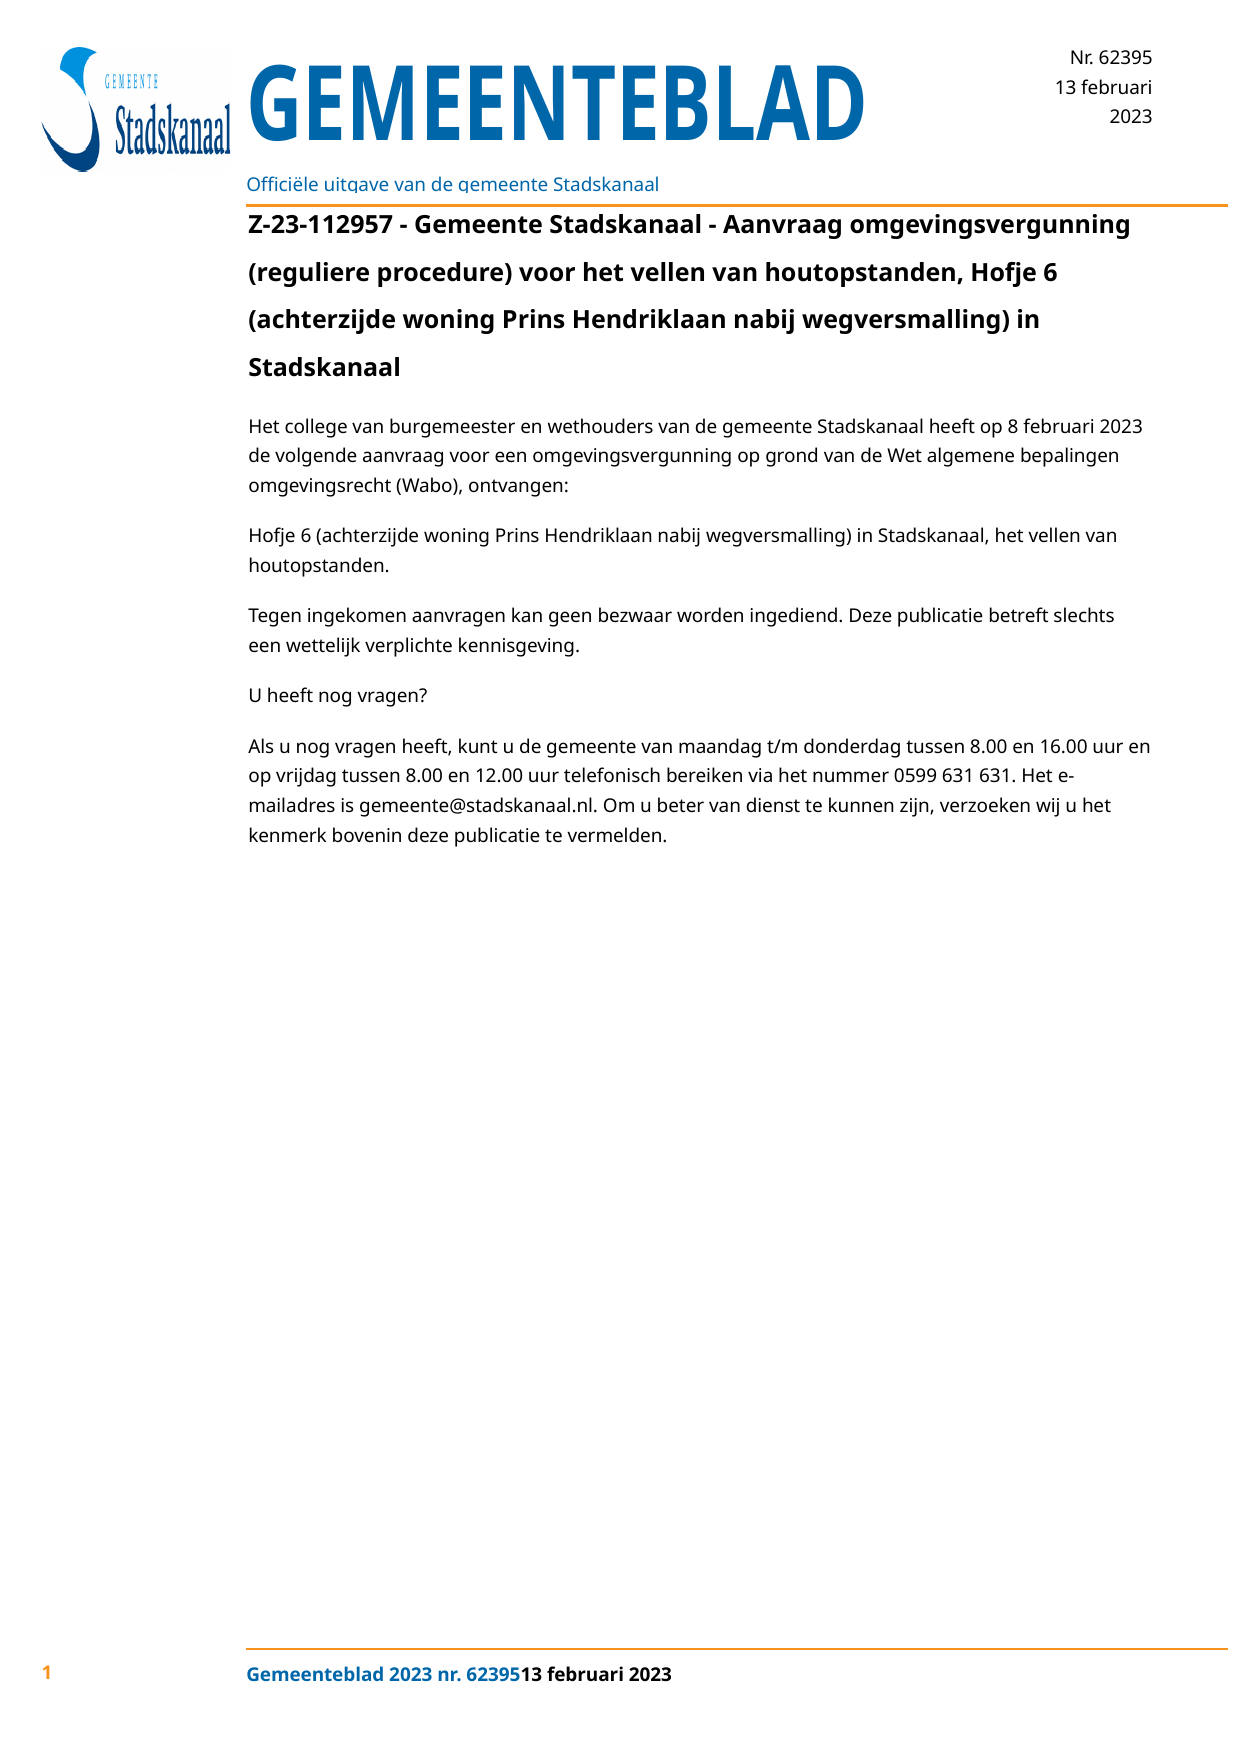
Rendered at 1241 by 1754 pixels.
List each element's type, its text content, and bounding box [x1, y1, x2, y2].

text Z-23-112957 - Gemeente Stadskanaal - Aanvraag omgevingsvergunning (reguliere procedure) voor het vellen van houtopstanden, Hofje 6 (achterzijde woning Prins Hendriklaan nabij wegversmalling) in Stadskanaal [248, 207, 1152, 384]
text Tegen ingekomen aanvragen kan geen bezwaar worden ingediend. Deze publicatie betreft slechts een wettelijk verplichte kennisgeving. [248, 603, 1152, 658]
picture [41, 47, 231, 172]
text Het college van burgemeester en wethouders van de gemeente Stadskanaal heeft op 8 februari 2023 de volgende aanvraag voor een omgevingsvergunning op grond van de Wet algemene bepalingen omgevingsrecht (Wabo), ontvangen: [248, 413, 1152, 498]
text Als u nog vragen heeft, kunt u de gemeente van maandag t/m donderdag tussen 8.00 en 16.00 uur en op vrijdag tussen 8.00 en 12.00 uur telefonisch bereiken via het nummer 0599 631 631. Het e-mailadres is gemeente@stadskanaal.nl. Om u beter van dienst te kunnen zijn, verzoeken wij u het kenmerk bovenin deze publicatie te vermelden. [248, 733, 1152, 848]
text U heeft nog vragen? [248, 683, 1152, 708]
text Hofje 6 (achterzijde woning Prins Hendriklaan nabij wegversmalling) in Stadskanaal, het vellen van houtopstanden. [248, 523, 1152, 578]
